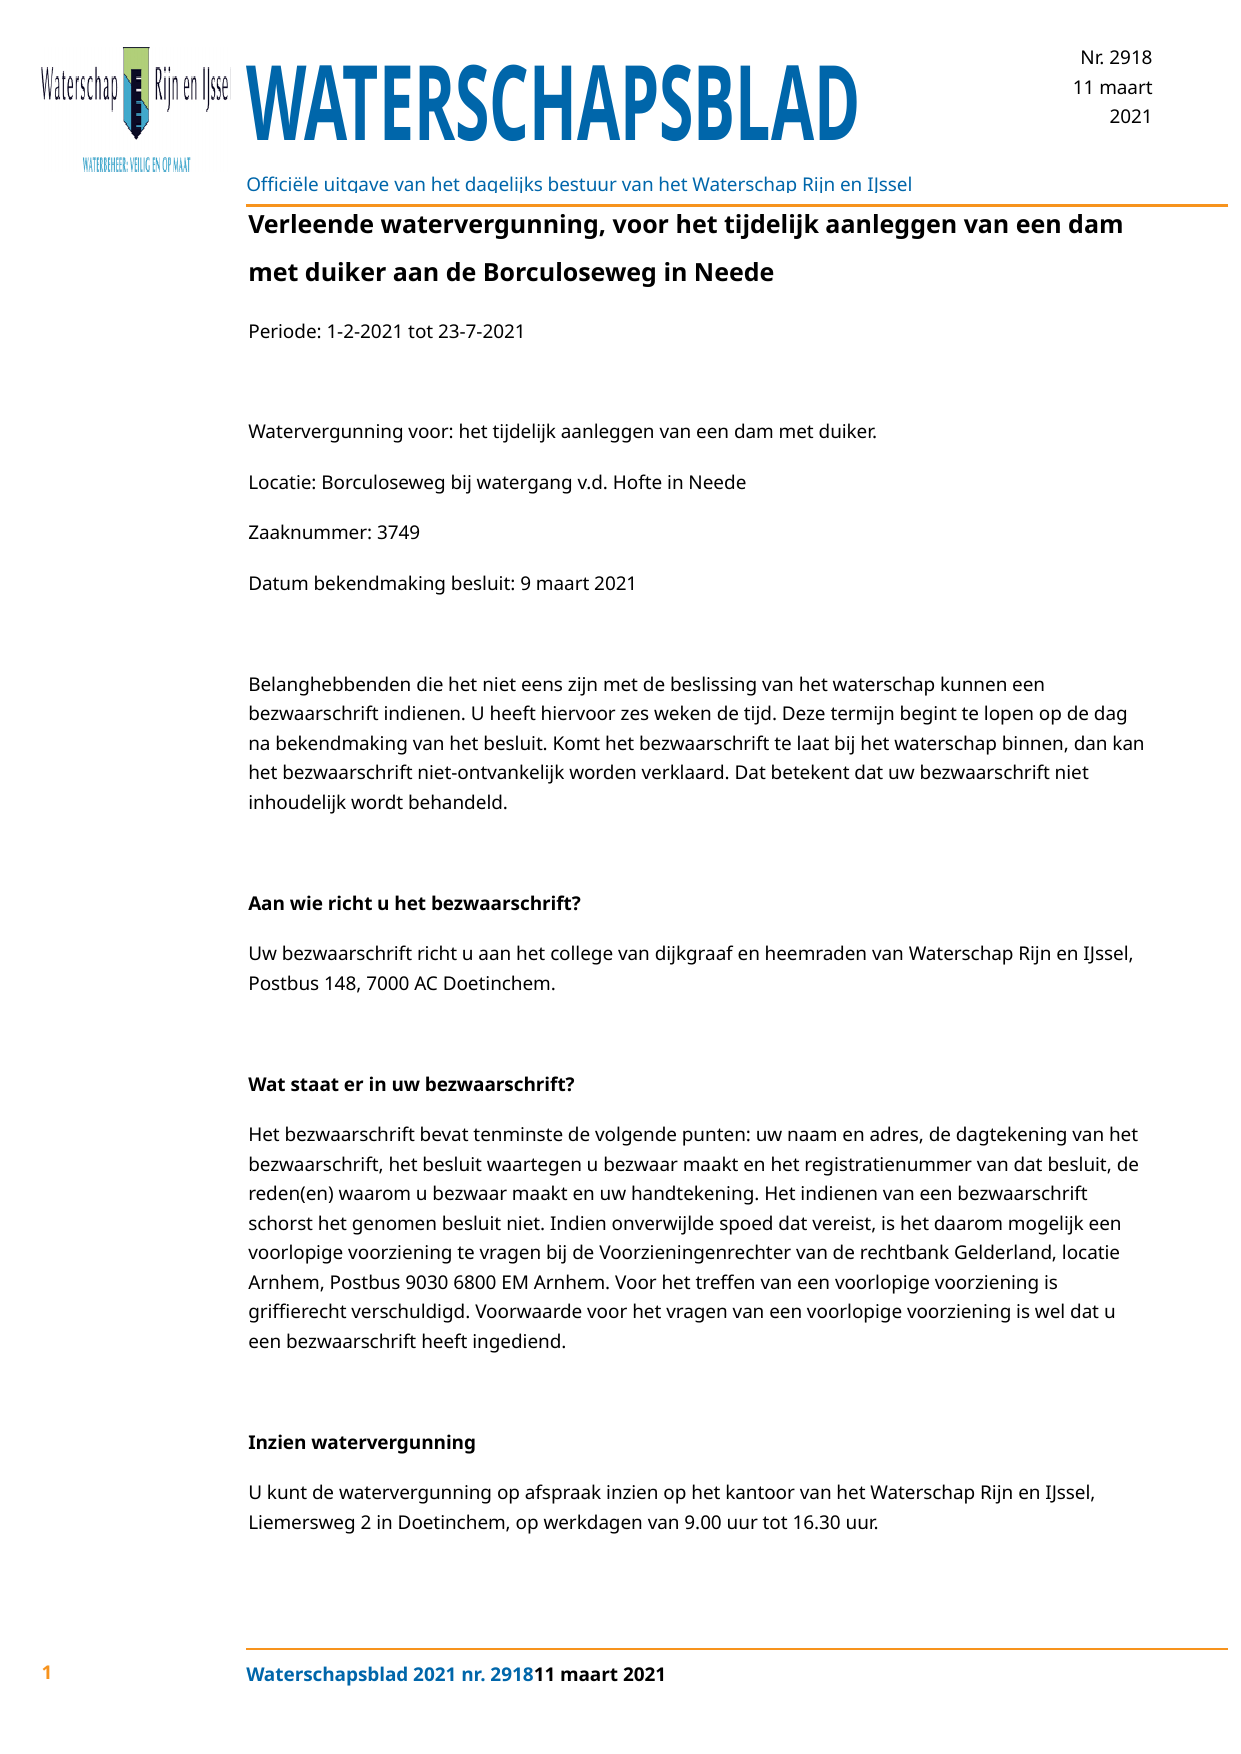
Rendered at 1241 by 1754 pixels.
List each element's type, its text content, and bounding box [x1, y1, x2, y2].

text Uw bezwaarschrift richt u aan het college van dijkgraaf en heemraden van Waterschap Rijn en IJssel, Postbus 148, 7000 AC Doetinchem. [248, 940, 1152, 996]
text Het bezwaarschrift bevat tenminste de volgende punten: uw naam en adres, de dagtekening van het bezwaarschrift, het besluit waartegen u bezwaar maakt en het registratienummer van dat besluit, de reden(en) waarom u bezwaar maakt en uw handtekening. Het indienen van een bezwaarschrift schorst het genomen besluit niet. Indien onverwijlde spoed dat vereist, is het daarom mogelijk een voorlopige voorziening te vragen bij de Voorzieningenrechter van de rechtbank Gelderland, locatie Arnhem, Postbus 9030 6800 EM Arnhem. Voor het treffen van een voorlopige voorziening is griffierecht verschuldigd. Voorwaarde voor het vragen van een voorlopige voorziening is wel dat u een bezwaarschrift heeft ingediend. [248, 1121, 1152, 1354]
text Verleende watervergunning, voor het tijdelijk aanleggen van een dam met duiker aan de Borculoseweg in Neede [248, 207, 1152, 288]
text Locatie: Borculoseweg bij watergang v.d. Hofte in Neede [248, 469, 1152, 495]
text Zaaknummer: 3749 [248, 519, 1152, 545]
text U kunt de watervergunning op afspraak inzien op het kantoor van het Waterschap Rijn en IJssel, Liemersweg 2 in Doetinchem, op werkdagen van 9.00 uur tot 16.30 uur. [248, 1479, 1152, 1535]
text Inzien watervergunning [248, 1429, 1152, 1455]
text Wat staat er in uw bezwaarschrift? [248, 1071, 1152, 1097]
text Periode: 1-2-2021 tot 23-7-2021 [248, 318, 1152, 344]
picture [41, 47, 231, 172]
text Belanghebbenden die het niet eens zijn met de beslissing van het waterschap kunnen een bezwaarschrift indienen. U heeft hiervoor zes weken de tijd. Deze termijn begint te lopen op de dag na bekendmaking van het besluit. Komt het bezwaarschrift te laat bij het waterschap binnen, dan kan het bezwaarschrift niet-ontvankelijk worden verklaard. Dat betekent dat uw bezwaarschrift niet inhoudelijk wordt behandeld. [248, 671, 1152, 815]
text Aan wie richt u het bezwaarschrift? [248, 890, 1152, 916]
text Datum bekendmaking besluit: 9 maart 2021 [248, 570, 1152, 596]
text Watervergunning voor: het tijdelijk aanleggen van een dam met duiker. [248, 419, 1152, 444]
